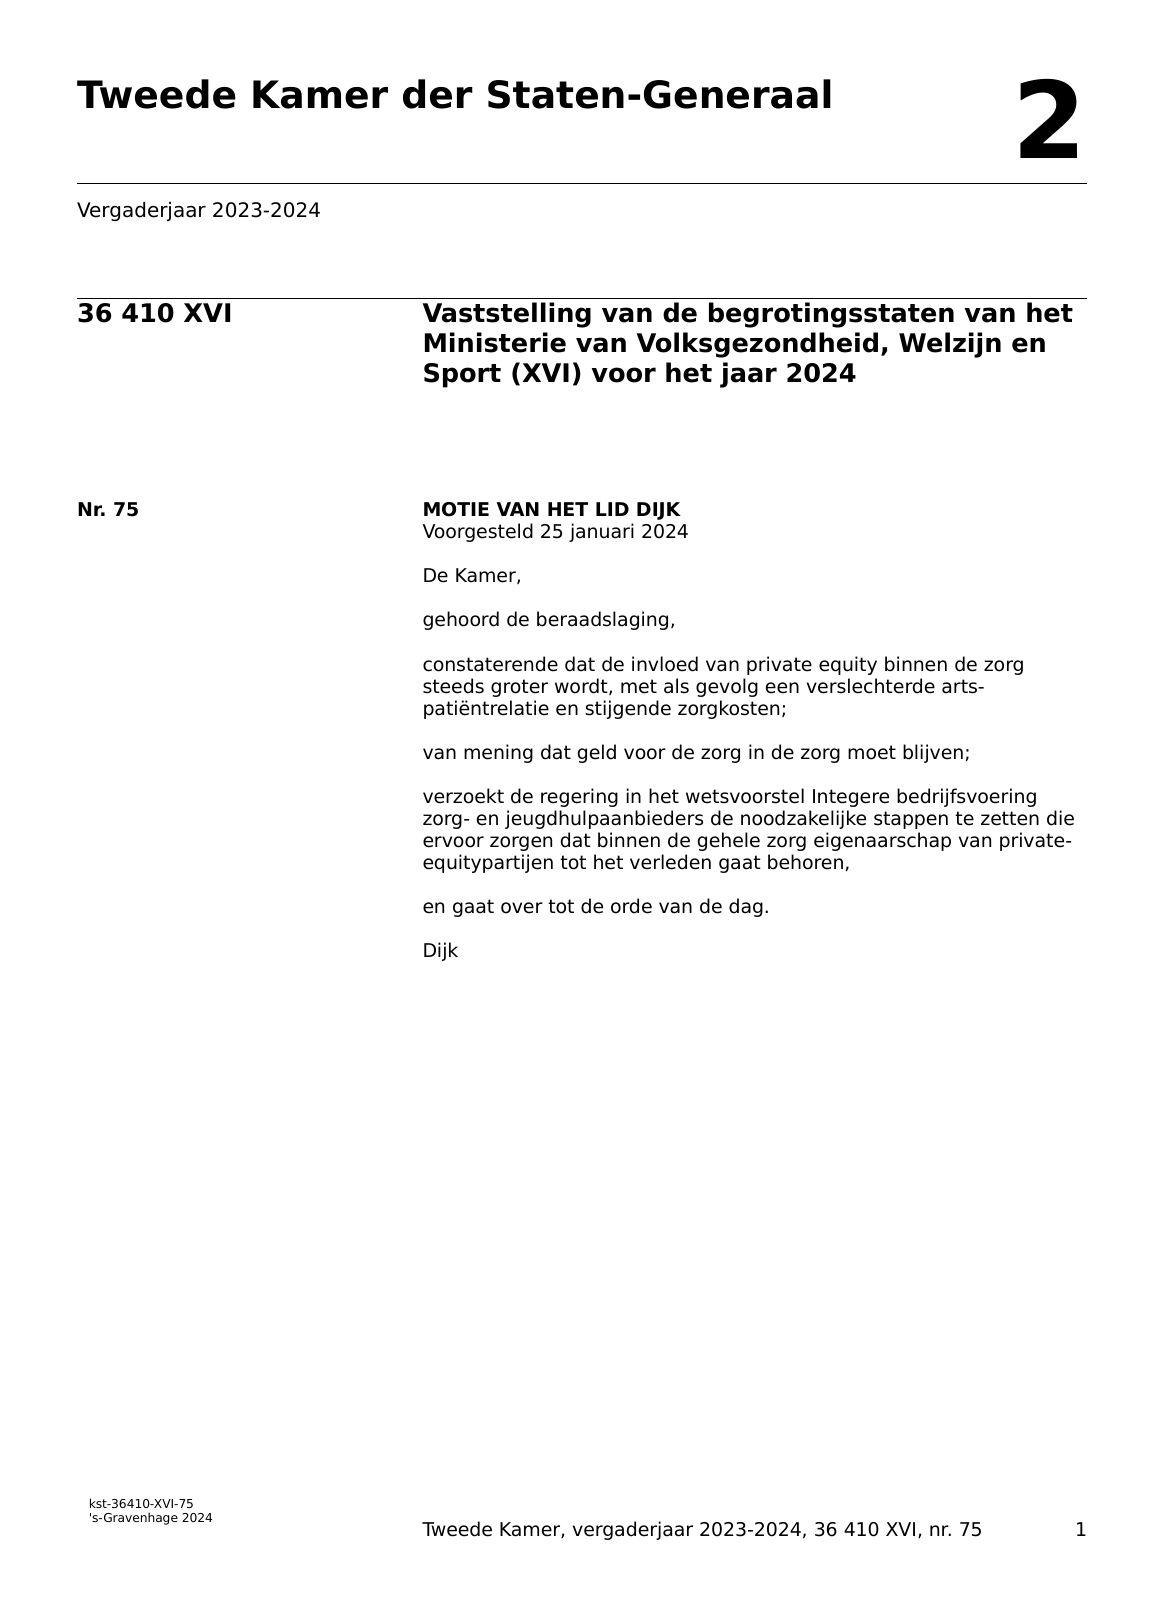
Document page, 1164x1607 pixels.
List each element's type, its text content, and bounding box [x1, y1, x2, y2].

subtitle Nr. 75 MOTIE VAN HET LID DIJK [77, 499, 1087, 521]
text kst-36410-XVI-75 [88, 1497, 323, 1511]
subtitle 36 410 XVI Vaststelling van de begrotingsstaten van het Ministerie van Volksgezondheid, Welzijn en Sport (XVI) voor het jaar 2024 [77, 299, 1087, 388]
table_header 2 [886, 59, 1087, 183]
text 's-Gravenhage 2024 [88, 1511, 323, 1525]
text Dijk [422, 940, 1087, 962]
text gehoord de beraadslaging, [422, 609, 1087, 631]
text constaterende dat de invloed van private equity binnen de zorg steeds groter wordt, met als gevolg een verslechterde arts-patiëntrelatie en stijgende zorgkosten; [422, 653, 1087, 719]
text verzoekt de regering in het wetsvoorstel Integere bedrijfsvoering zorg- en jeugdhulpaanbieders de noodzakelijke stappen te zetten die ervoor zorgen dat binnen de gehele zorg eigenaarschap van private-equitypartijen tot het verleden gaat behoren, [422, 786, 1087, 874]
text Voorgesteld 25 januari 2024 [422, 521, 1087, 543]
text De Kamer, [422, 565, 1087, 587]
text en gaat over tot de orde van de dag. [422, 896, 1087, 918]
table_header Tweede Kamer der Staten-Generaal [77, 59, 886, 183]
table_cell Vergaderjaar 2023-2024 [77, 184, 1087, 298]
text van mening dat geld voor de zorg in de zorg moet blijven; [422, 742, 1087, 764]
